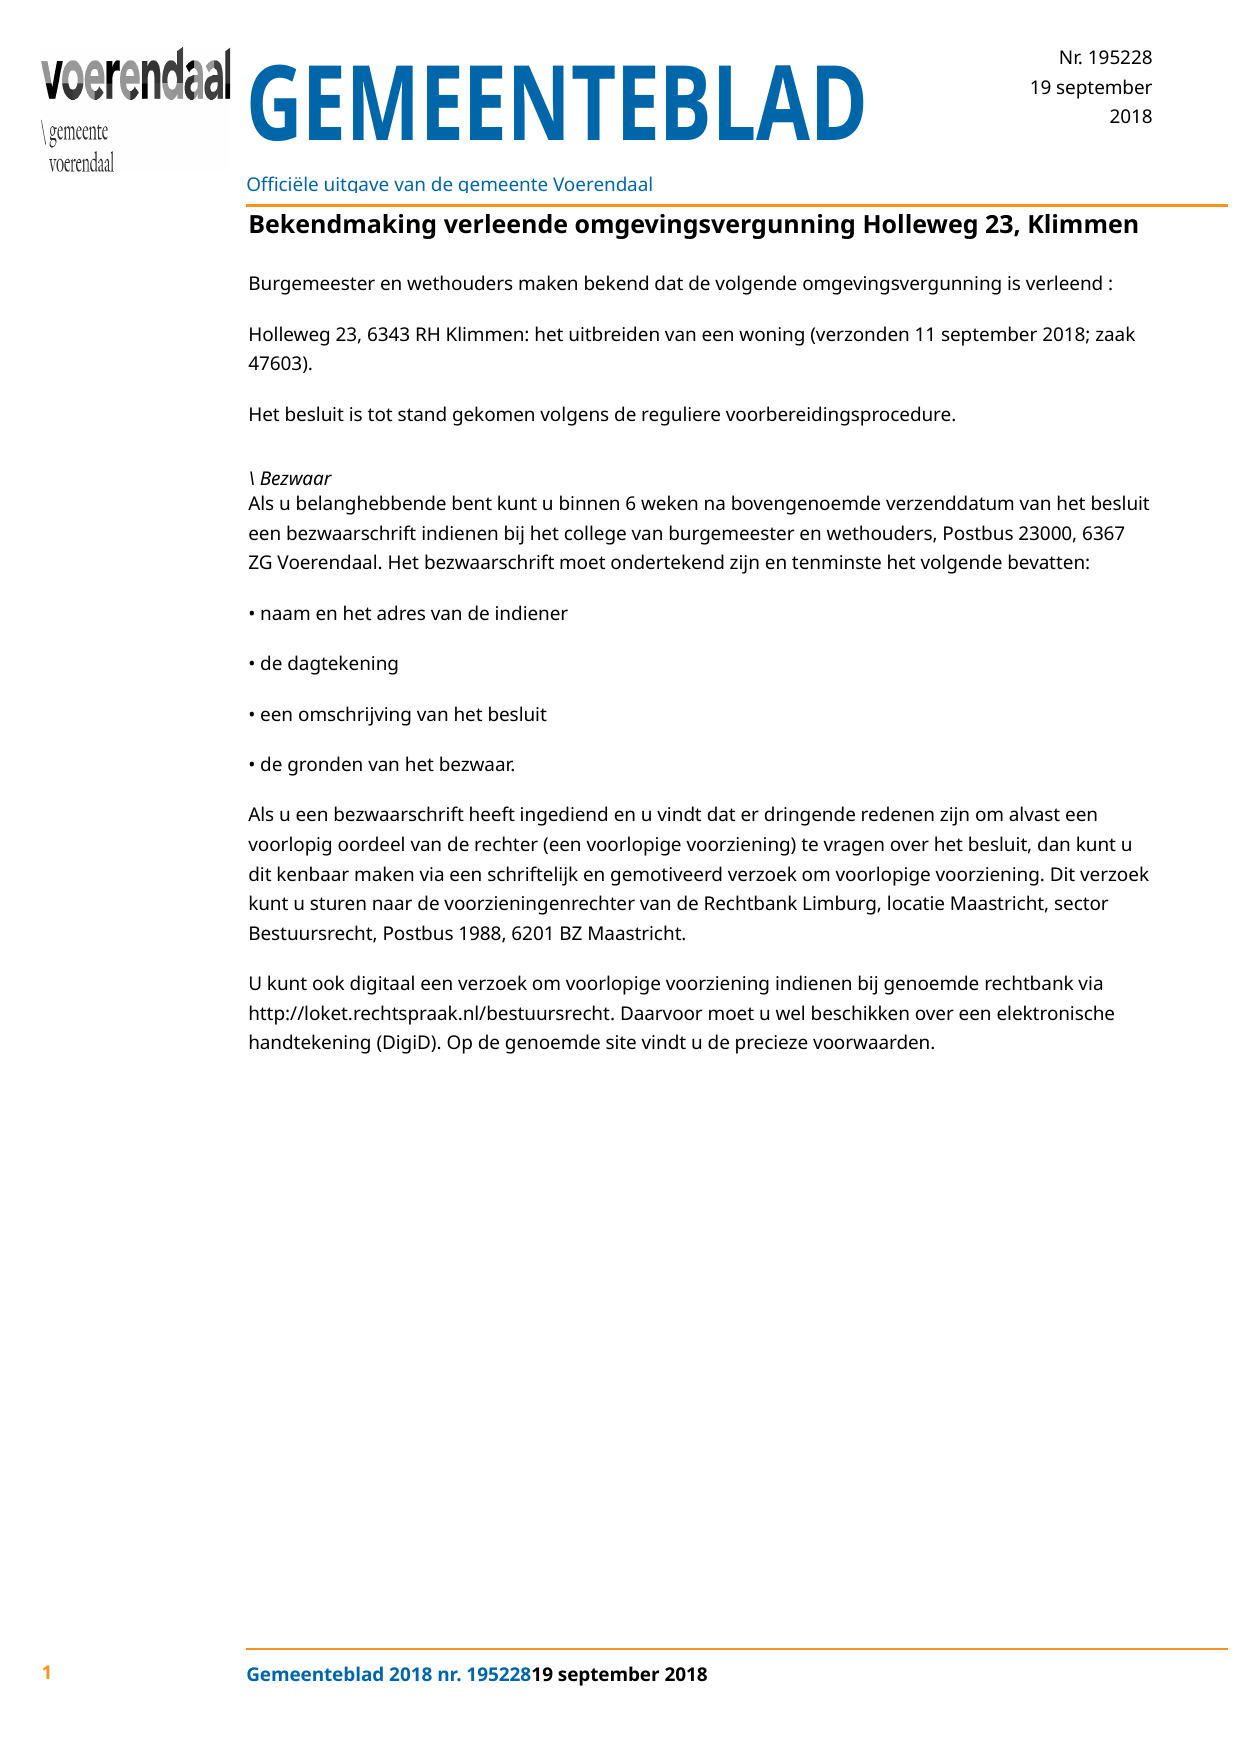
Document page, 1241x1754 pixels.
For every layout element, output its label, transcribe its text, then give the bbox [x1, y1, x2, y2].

text Als u belanghebbende bent kunt u binnen 6 weken na bovengenoemde verzenddatum van het besluit een bezwaarschrift indienen bij het college van burgemeester en wethouders, Postbus 23000, 6367 ZG Voerendaal. Het bezwaarschrift moet ondertekend zijn en tenminste het volgende bevatten: [248, 490, 1152, 575]
text Burgemeester en wethouders maken bekend dat de volgende omgevingsvergunning is verleend : [248, 270, 1152, 296]
text • een omschrijving van het besluit [248, 701, 1152, 727]
text Holleweg 23, 6343 RH Klimmen: het uitbreiden van een woning (verzonden 11 september 2018; zaak 47603). [248, 321, 1152, 376]
text Bekendmaking verleende omgevingsvergunning Holleweg 23, Klimmen [248, 207, 1152, 241]
text U kunt ook digitaal een verzoek om voorlopige voorziening indienen bij genoemde rechtbank via http://loket.rechtspraak.nl/bestuursrecht. Daarvoor moet u wel beschikken over een elektronische handtekening (DigiD). Op de genoemde site vindt u de precieze voorwaarden. [248, 970, 1152, 1055]
text \ Bezwaar [248, 465, 1152, 490]
text • de gronden van het bezwaar. [248, 751, 1152, 777]
text • de dagtekening [248, 650, 1152, 676]
text Als u een bezwaarschrift heeft ingediend en u vindt dat er dringende redenen zijn om alvast een voorlopig oordeel van de rechter (een voorlopige voorziening) te vragen over het besluit, dan kunt u dit kenbaar maken via een schriftelijk en gemotiveerd verzoek om voorlopige voorziening. Dit verzoek kunt u sturen naar de voorzieningenrechter van de Rechtbank Limburg, locatie Maastricht, sector Bestuursrecht, Postbus 1988, 6201 BZ Maastricht. [248, 802, 1152, 946]
text Het besluit is tot stand gekomen volgens de reguliere voorbereidingsprocedure. [248, 401, 1152, 426]
picture [41, 47, 231, 172]
text • naam en het adres van de indiener [248, 600, 1152, 626]
